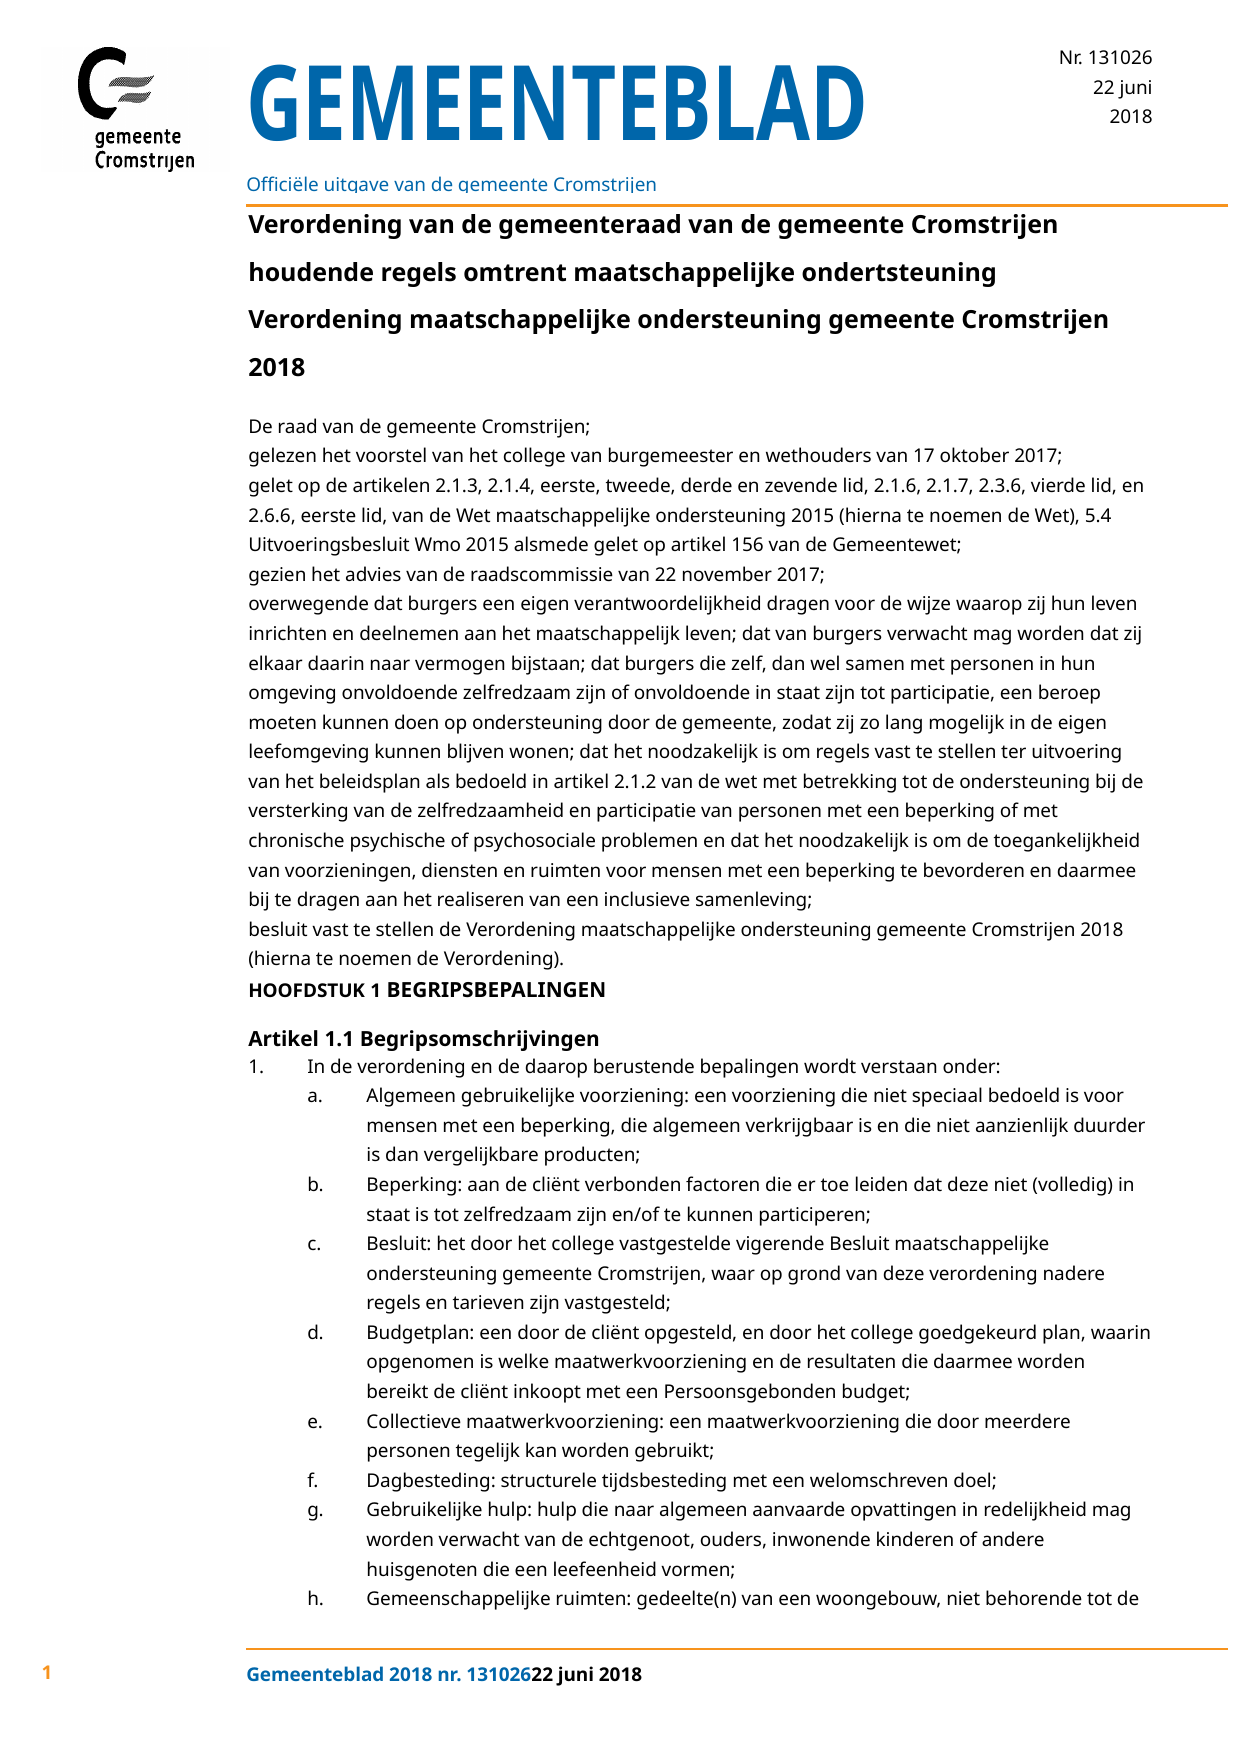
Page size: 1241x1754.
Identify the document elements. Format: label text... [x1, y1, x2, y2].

list Gebruikelijke hulp: hulp die naar algemeen aanvaarde opvattingen in redelijkheid mag worden verwacht van de echtgenoot, ouders, inwonende kinderen of andere huisgenoten die een leefeenheid vormen; [307, 1497, 1152, 1582]
text De raad van de gemeente Cromstrijen; [248, 413, 1152, 439]
text HOOFDSTUK 1 BEGRIPSBEPALINGEN [248, 975, 1152, 1004]
text Verordening van de gemeenteraad van de gemeente Cromstrijen houdende regels omtrent maatschappelijke ondertsteuning Verordening maatschappelijke ondersteuning gemeente Cromstrijen 2018 [248, 207, 1152, 384]
list Collectieve maatwerkvoorziening: een maatwerkvoorziening die door meerdere personen tegelijk kan worden gebruikt; [307, 1408, 1152, 1463]
text gelezen het voorstel van het college van burgemeester en wethouders van 17 oktober 2017; [248, 443, 1152, 468]
picture [41, 47, 231, 172]
text gelet op de artikelen 2.1.3, 2.1.4, eerste, tweede, derde en zevende lid, 2.1.6, 2.1.7, 2.3.6, vierde lid, en 2.6.6, eerste lid, van de Wet maatschappelijke ondersteuning 2015 (hierna te noemen de Wet), 5.4 Uitvoeringsbesluit Wmo 2015 alsmede gelet op artikel 156 van de Gemeentewet; [248, 472, 1152, 557]
list Algemeen gebruikelijke voorziening: een voorziening die niet speciaal bedoeld is voor mensen met een beperking, die algemeen verkrijgbaar is en die niet aanzienlijk duurder is dan vergelijkbare producten; [307, 1082, 1152, 1167]
text besluit vast te stellen de Verordening maatschappelijke ondersteuning gemeente Cromstrijen 2018 (hierna te noemen de Verordening). [248, 916, 1152, 971]
list Dagbesteding: structurele tijdsbesteding met een welomschreven doel; [307, 1467, 1152, 1493]
list Besluit: het door het college vastgestelde vigerende Besluit maatschappelijke ondersteuning gemeente Cromstrijen, waar op grond van deze verordening nadere regels en tarieven zijn vastgesteld; [307, 1230, 1152, 1315]
list In de verordening en de daarop berustende bepalingen wordt verstaan onder: [248, 1053, 1152, 1079]
list Beperking: aan de cliënt verbonden factoren die er toe leiden dat deze niet (volledig) in staat is tot zelfredzaam zijn en/of te kunnen participeren; [307, 1171, 1152, 1227]
text Artikel 1.1 Begripsomschrijvingen [248, 1024, 1152, 1053]
list Gemeenschappelijke ruimten: gedeelte(n) van een woongebouw, niet behorende tot de [307, 1585, 1152, 1611]
text gezien het advies van de raadscommissie van 22 november 2017; [248, 561, 1152, 587]
list Budgetplan: een door de cliënt opgesteld, en door het college goedgekeurd plan, waarin opgenomen is welke maatwerkvoorziening en de resultaten die daarmee worden bereikt de cliënt inkoopt met een Persoonsgebonden budget; [307, 1319, 1152, 1404]
text overwegende dat burgers een eigen verantwoordelijkheid dragen voor de wijze waarop zij hun leven inrichten en deelnemen aan het maatschappelijk leven; dat van burgers verwacht mag worden dat zij elkaar daarin naar vermogen bijstaan; dat burgers die zelf, dan wel samen met personen in hun omgeving onvoldoende zelfredzaam zijn of onvoldoende in staat zijn tot participatie, een beroep moeten kunnen doen op ondersteuning door de gemeente, zodat zij zo lang mogelijk in de eigen leefomgeving kunnen blijven wonen; dat het noodzakelijk is om regels vast te stellen ter uitvoering van het beleidsplan als bedoeld in artikel 2.1.2 van de wet met betrekking tot de ondersteuning bij de versterking van de zelfredzaamheid en participatie van personen met een beperking of met chronische psychische of psychosociale problemen en dat het noodzakelijk is om de toegankelijkheid van voorzieningen, diensten en ruimten voor mensen met een beperking te bevorderen en daarmee bij te dragen aan het realiseren van een inclusieve samenleving; [248, 591, 1152, 912]
